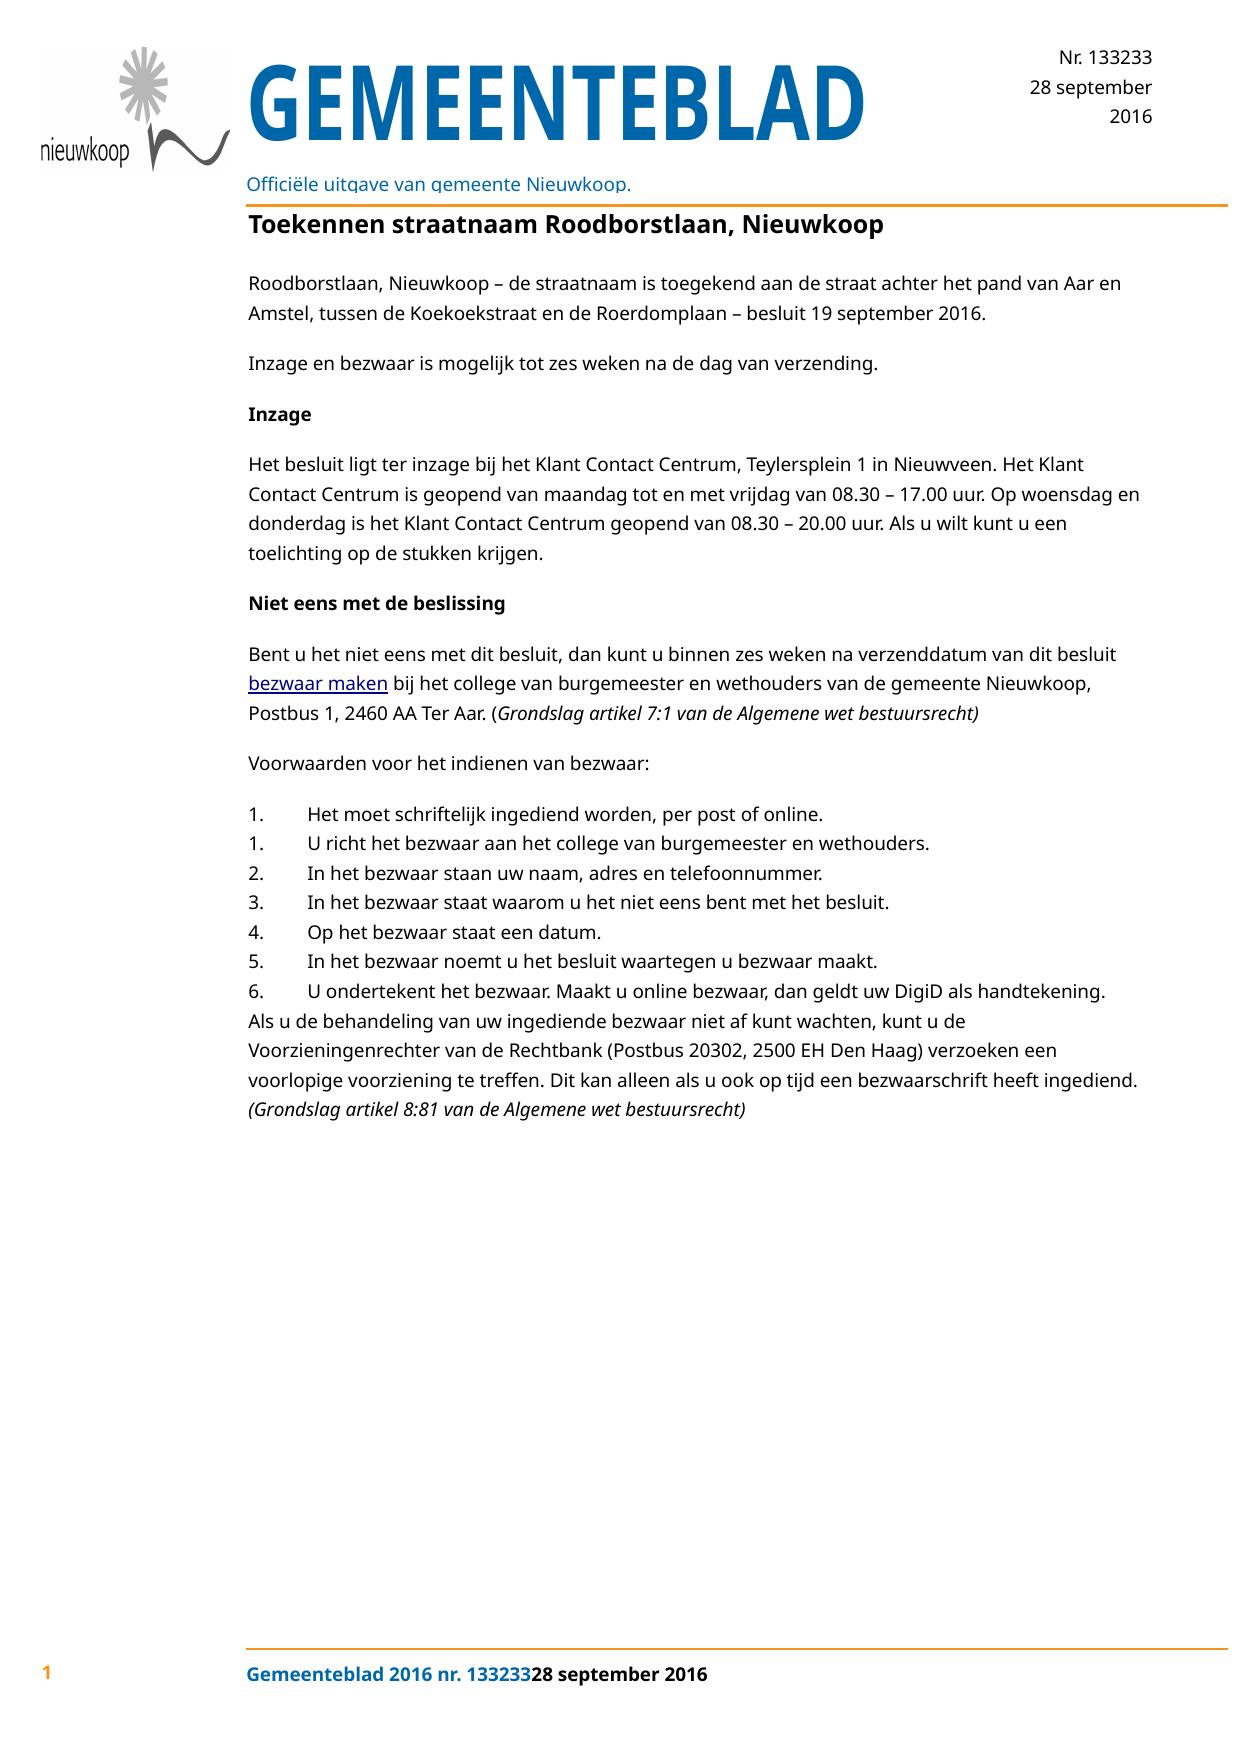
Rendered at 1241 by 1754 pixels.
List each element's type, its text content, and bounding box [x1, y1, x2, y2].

text Als u de behandeling van uw ingediende bezwaar niet af kunt wachten, kunt u de Voorzieningenrechter van de Rechtbank (Postbus 20302, 2500 EH Den Haag) verzoeken een voorlopige voorziening te treffen. Dit kan alleen als u ook op tijd een bezwaarschrift heeft ingediend. (Grondslag artikel 8:81 van de Algemene wet bestuursrecht) [248, 1008, 1152, 1122]
text Toekennen straatnaam Roodborstlaan, Nieuwkoop [248, 207, 1152, 241]
text Inzage en bezwaar is mogelijk tot zes weken na de dag van verzending. [248, 350, 1152, 376]
list In het bezwaar staat waarom u het niet eens bent met het besluit. [248, 889, 1152, 915]
text Bent u het niet eens met dit besluit, dan kunt u binnen zes weken na verzenddatum van dit besluit bezwaar maken bij het college van burgemeester en wethouders van de gemeente Nieuwkoop, Postbus 1, 2460 AA Ter Aar. (Grondslag artikel 7:1 van de Algemene wet bestuursrecht) [248, 641, 1152, 726]
text Roodborstlaan, Nieuwkoop – de straatnaam is toegekend aan de straat achter het pand van Aar en Amstel, tussen de Koekoekstraat en de Roerdomplaan – besluit 19 september 2016. [248, 270, 1152, 326]
list U ondertekent het bezwaar. Maakt u online bezwaar, dan geldt uw DigiD als handtekening. [248, 978, 1152, 1004]
picture [41, 47, 231, 172]
text Niet eens met de beslissing [248, 590, 1152, 616]
text Inzage [248, 401, 1152, 426]
list Op het bezwaar staat een datum. [248, 919, 1152, 945]
list In het bezwaar noemt u het besluit waartegen u bezwaar maakt. [248, 949, 1152, 974]
list U richt het bezwaar aan het college van burgemeester en wethouders. [248, 830, 1152, 856]
list In het bezwaar staan uw naam, adres en telefoonnummer. [248, 860, 1152, 886]
list Het moet schriftelijk ingediend worden, per post of online. [248, 801, 1152, 826]
text Het besluit ligt ter inzage bij het Klant Contact Centrum, Teylersplein 1 in Nieuwveen. Het Klant Contact Centrum is geopend van maandag tot en met vrijdag van 08.30 – 17.00 uur. Op woensdag en donderdag is het Klant Contact Centrum geopend van 08.30 – 20.00 uur. Als u wilt kunt u een toelichting op de stukken krijgen. [248, 451, 1152, 566]
text Voorwaarden voor het indienen van bezwaar: [248, 750, 1152, 776]
